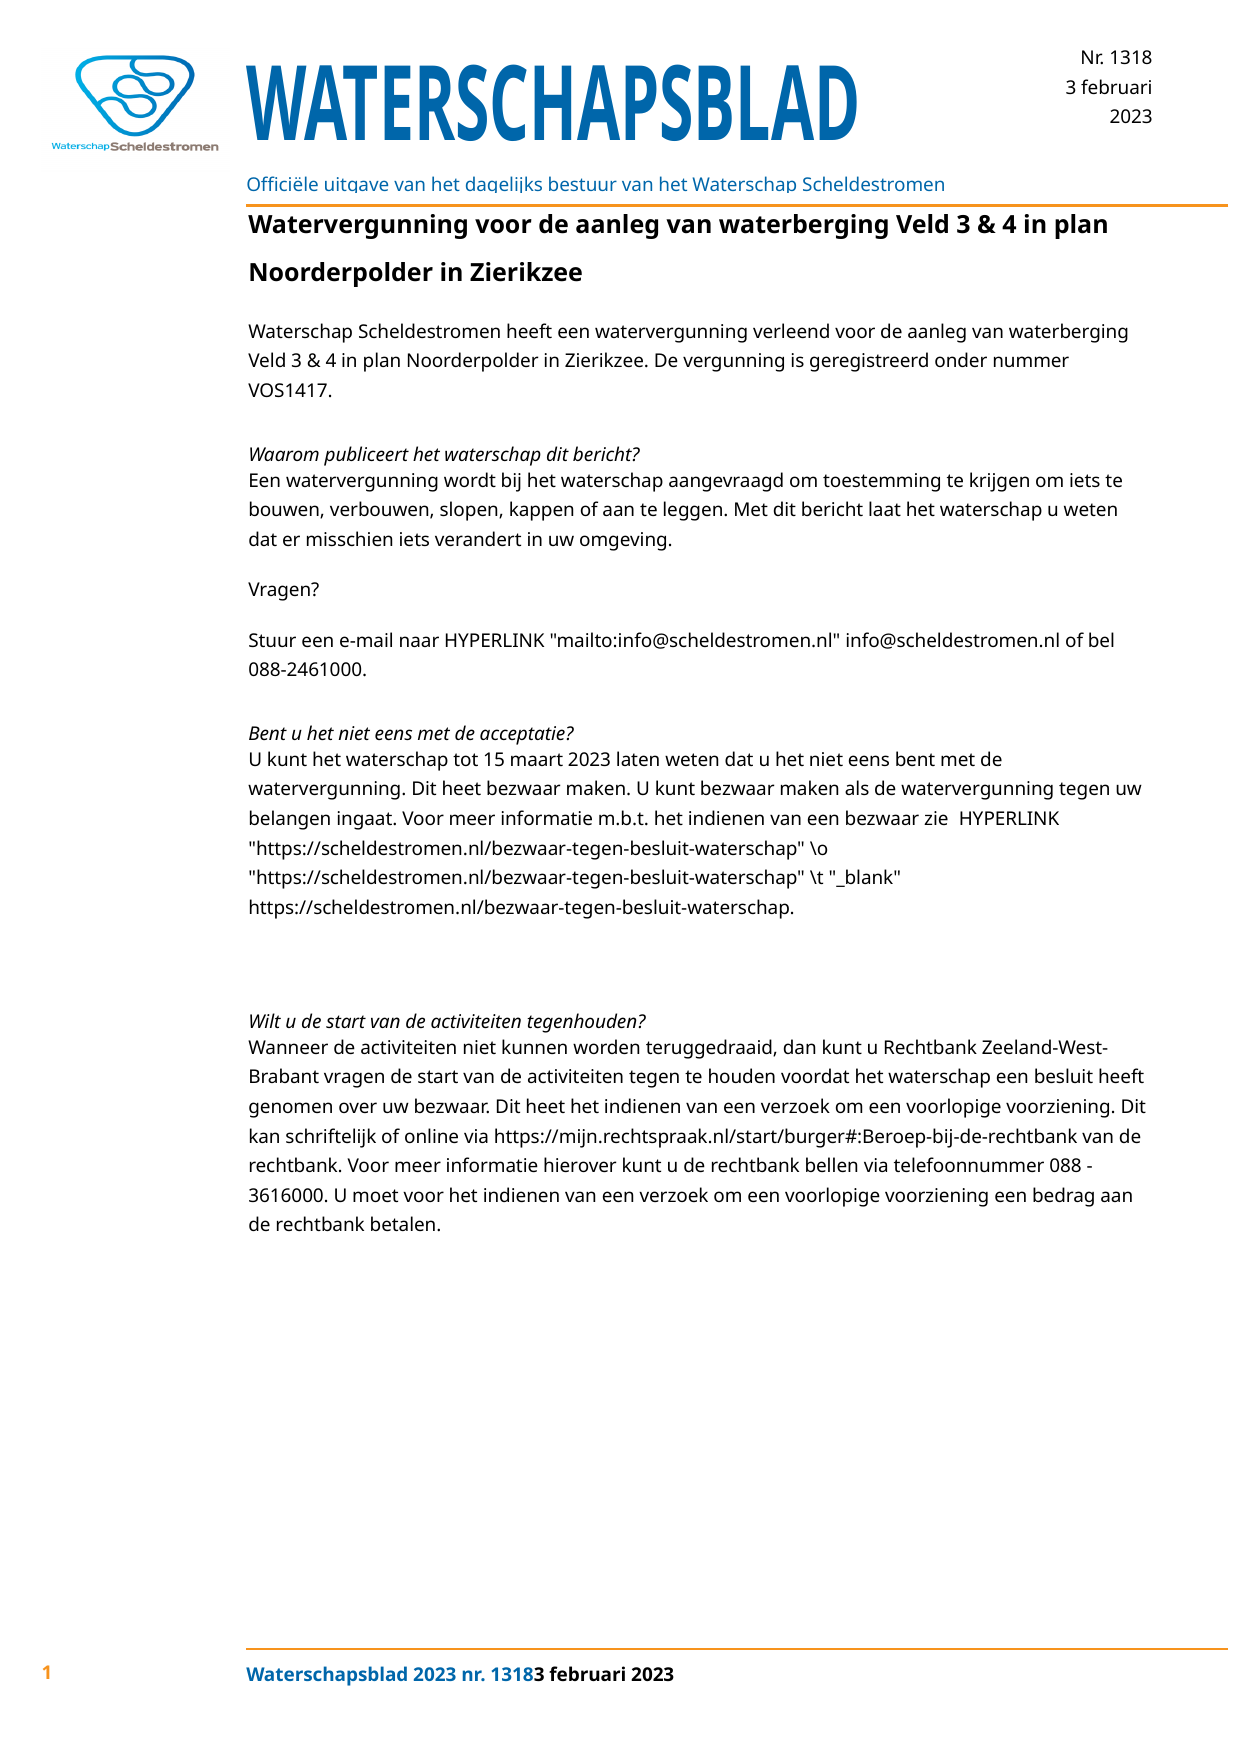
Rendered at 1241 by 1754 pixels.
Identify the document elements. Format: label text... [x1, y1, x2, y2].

text Bent u het niet eens met de acceptatie? [248, 720, 1152, 746]
text U kunt het waterschap tot 15 maart 2023 laten weten dat u het niet eens bent met de watervergunning. Dit heet bezwaar maken. U kunt bezwaar maken als de watervergunning tegen uw belangen ingaat. Voor meer informatie m.b.t. het indienen van een bezwaar zie HYPERLINK "https://scheldestromen.nl/bezwaar-tegen-besluit-waterschap" \o "https://scheldestromen.nl/bezwaar-tegen-besluit-waterschap" \t "_blank" https://scheldestromen.nl/bezwaar-tegen-besluit-waterschap. [248, 746, 1152, 920]
text Stuur een e-mail naar HYPERLINK "mailto:info@scheldestromen.nl" info@scheldestromen.nl of bel 088-2461000. [248, 627, 1152, 682]
picture [41, 47, 231, 172]
text Een watervergunning wordt bij het waterschap aangevraagd om toestemming te krijgen om iets te bouwen, verbouwen, slopen, kappen of aan te leggen. Met dit bericht laat het waterschap u weten dat er misschien iets verandert in uw omgeving. [248, 467, 1152, 552]
text Vragen? [248, 576, 1152, 602]
text Waterschap Scheldestromen heeft een watervergunning verleend voor de aanleg van waterberging Veld 3 & 4 in plan Noorderpolder in Zierikzee. De vergunning is geregistreerd onder nummer VOS1417. [248, 318, 1152, 403]
text Wilt u de start van de activiteiten tegenhouden? [248, 1008, 1152, 1034]
text Waarom publiceert het waterschap dit bericht? [248, 441, 1152, 467]
text Watervergunning voor de aanleg van waterberging Veld 3 & 4 in plan Noorderpolder in Zierikzee [248, 207, 1152, 288]
text Wanneer de activiteiten niet kunnen worden teruggedraaid, dan kunt u Rechtbank Zeeland-West-Brabant vragen de start van de activiteiten tegen te houden voordat het waterschap een besluit heeft genomen over uw bezwaar. Dit heet het indienen van een verzoek om een voorlopige voorziening. Dit kan schriftelijk of online via https://mijn.rechtspraak.nl/start/burger#:Beroep-bij-de-rechtbank van de rechtbank. Voor meer informatie hierover kunt u de rechtbank bellen via telefoonnummer 088 - 3616000. U moet voor het indienen van een verzoek om een voorlopige voorziening een bedrag aan de rechtbank betalen. [248, 1034, 1152, 1237]
